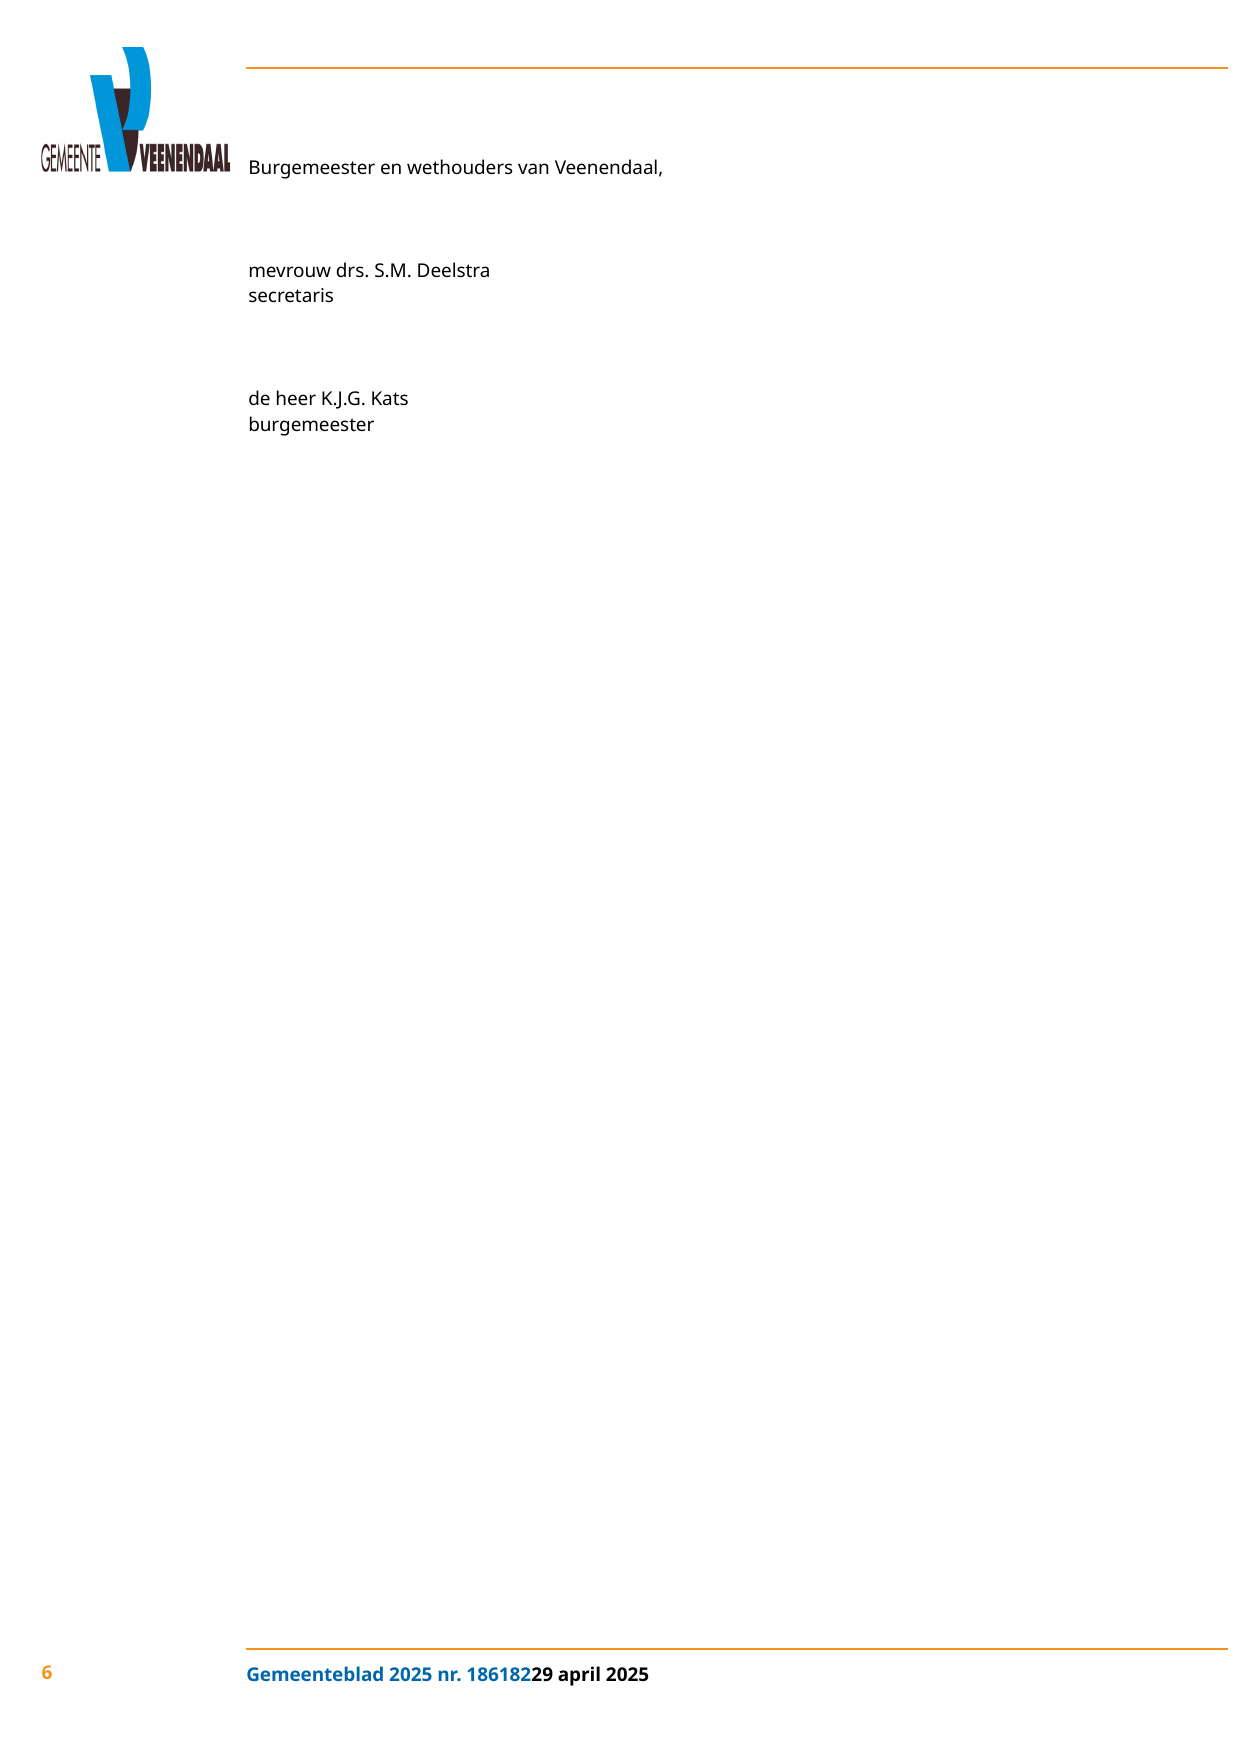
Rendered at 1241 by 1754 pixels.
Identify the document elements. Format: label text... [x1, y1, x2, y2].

text mevrouw drs. S.M. Deelstra [248, 257, 1152, 283]
picture [41, 47, 130, 172]
text de heer K.J.G. Kats [248, 386, 1152, 411]
picture [123, 47, 231, 172]
text Burgemeester en wethouders van Veenendaal, [248, 154, 1152, 180]
text burgemeester [248, 411, 1152, 437]
text secretaris [248, 283, 1152, 308]
